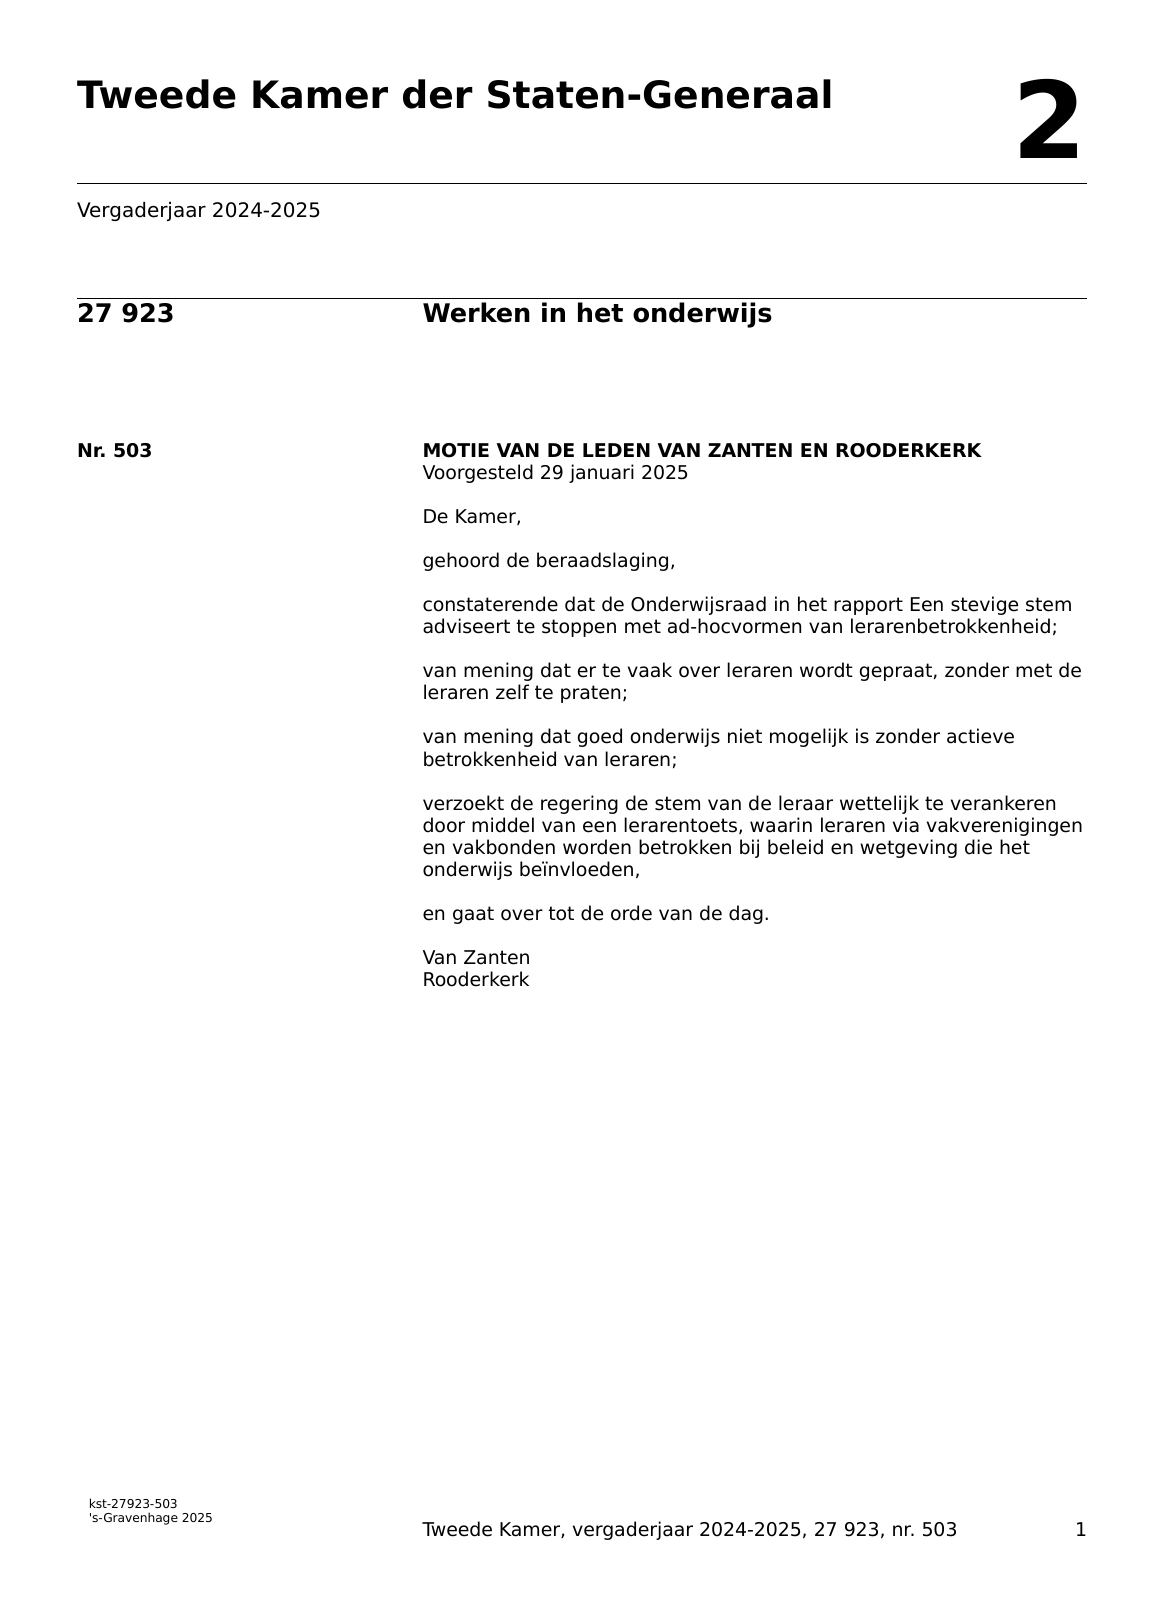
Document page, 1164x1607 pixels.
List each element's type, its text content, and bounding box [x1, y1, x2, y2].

text van mening dat goed onderwijs niet mogelijk is zonder actieve betrokkenheid van leraren; [422, 726, 1087, 770]
subtitle Nr. 503 MOTIE VAN DE LEDEN VAN ZANTEN EN ROODERKERK [77, 440, 1087, 462]
subtitle 27 923 Werken in het onderwijs [77, 299, 1087, 329]
text 's-Gravenhage 2025 [88, 1511, 323, 1525]
text constaterende dat de Onderwijsraad in het rapport Een stevige stem adviseert te stoppen met ad-hocvormen van lerarenbetrokkenheid; [422, 594, 1087, 638]
text en gaat over tot de orde van de dag. [422, 903, 1087, 925]
table_header 2 [886, 59, 1087, 183]
text Van Zanten [422, 947, 1087, 969]
text De Kamer, [422, 506, 1087, 528]
text van mening dat er te vaak over leraren wordt gepraat, zonder met de leraren zelf te praten; [422, 660, 1087, 704]
text verzoekt de regering de stem van de leraar wettelijk te verankeren door middel van een lerarentoets, waarin leraren via vakverenigingen en vakbonden worden betrokken bij beleid en wetgeving die het onderwijs beïnvloeden, [422, 793, 1087, 881]
table_header Tweede Kamer der Staten-Generaal [77, 59, 886, 183]
text gehoord de beraadslaging, [422, 550, 1087, 572]
table_cell Vergaderjaar 2024-2025 [77, 184, 1087, 298]
text Rooderkerk [422, 969, 1087, 991]
text Voorgesteld 29 januari 2025 [422, 462, 1087, 484]
text kst-27923-503 [88, 1497, 323, 1511]
